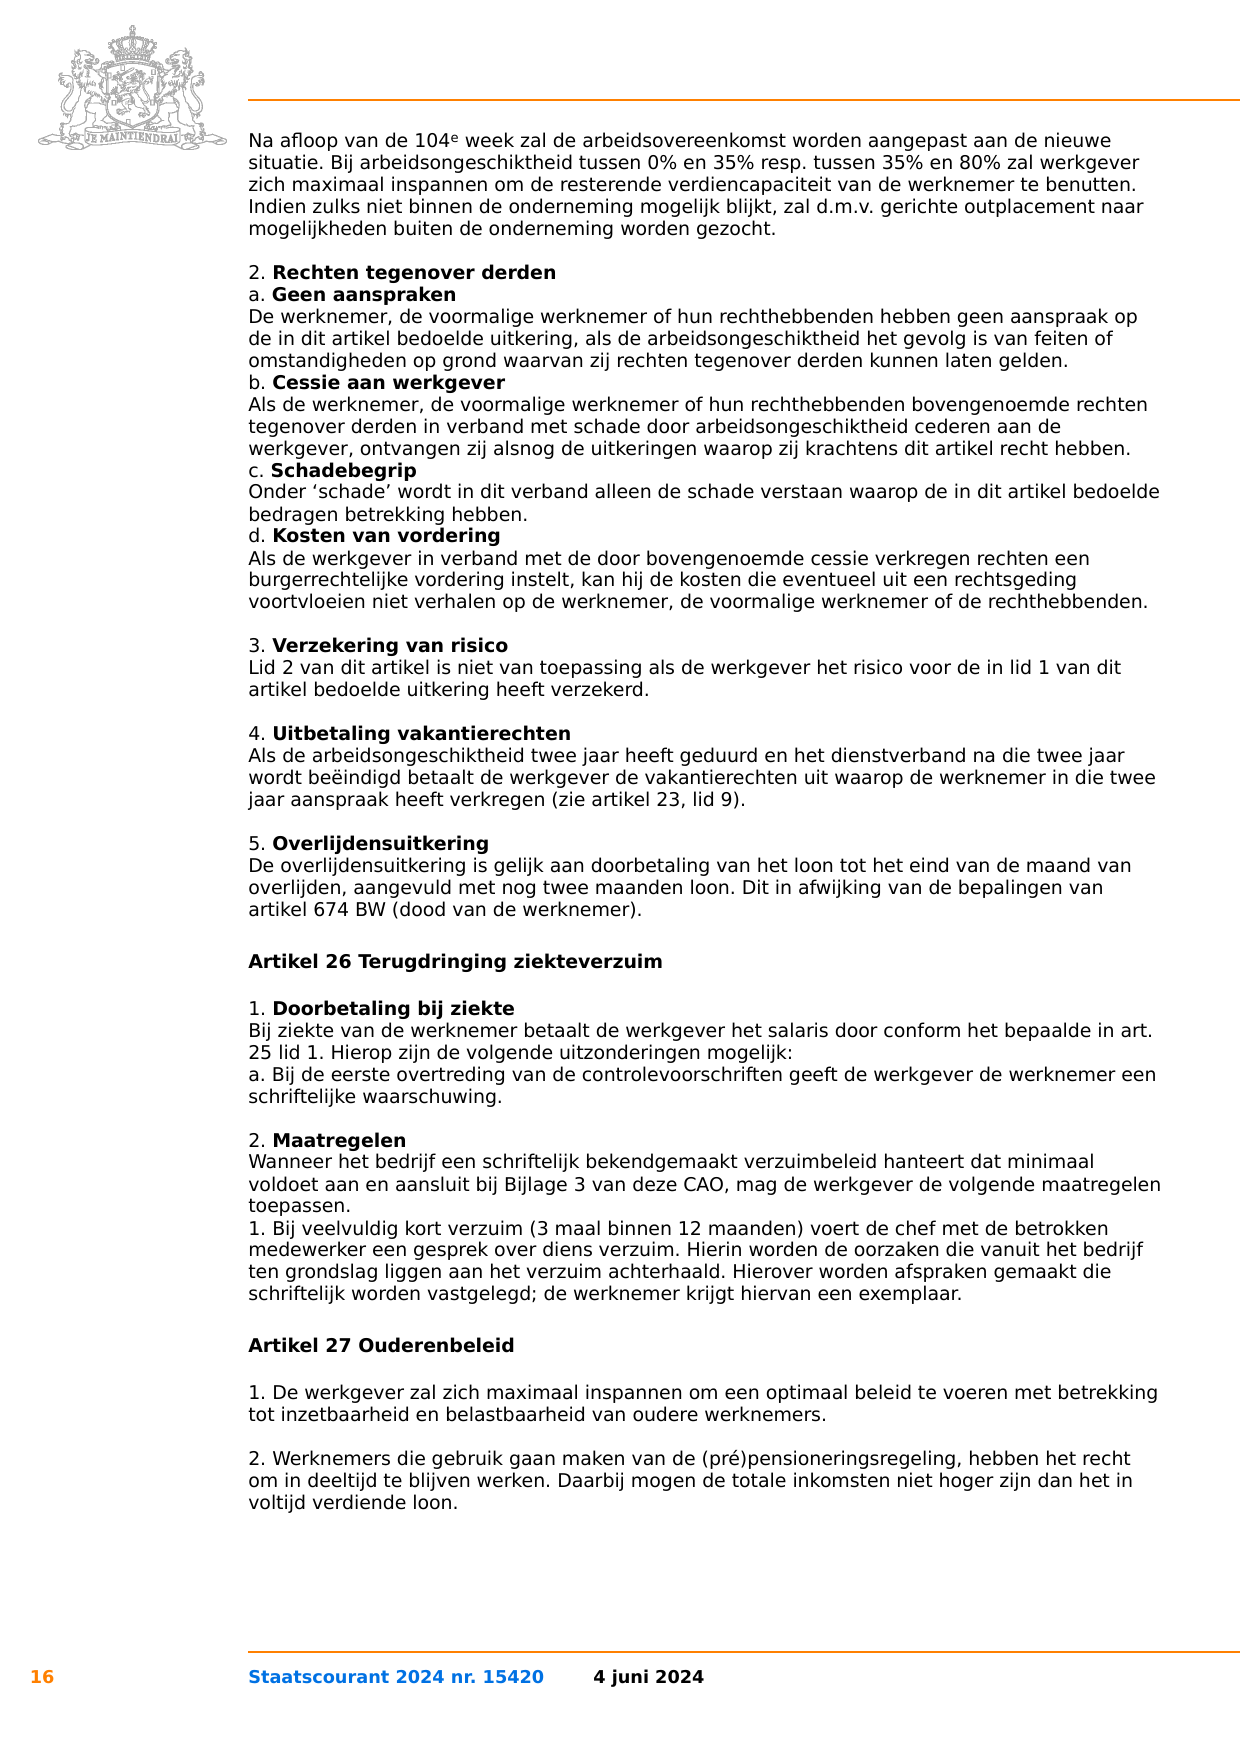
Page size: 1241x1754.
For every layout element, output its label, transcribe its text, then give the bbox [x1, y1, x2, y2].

subtitle Artikel 26 Terugdringing ziekteverzuim [248, 951, 1163, 973]
text c. Schadebegrip [248, 459, 1163, 481]
text b. Cessie aan werkgever [248, 372, 1163, 393]
text 2. Maatregelen [248, 1129, 1163, 1151]
text De overlijdensuitkering is gelijk aan doorbetaling van het loon tot het eind van de maand van overlijden, aangevuld met nog twee maanden loon. Dit in afwijking van de bepalingen van artikel 674 BW (dood van de werknemer). [248, 855, 1163, 921]
text Als de werkgever in verband met de door bovengenoemde cessie verkregen rechten een burgerrechtelijke vordering instelt, kan hij de kosten die eventueel uit een rechtsgeding voortvloeien niet verhalen op de werknemer, de voormalige werknemer of de rechthebbenden. [248, 547, 1163, 613]
text 1. De werkgever zal zich maximaal inspannen om een optimaal beleid te voeren met betrekking tot inzetbaarheid en belastbaarheid van oudere werknemers. [248, 1382, 1163, 1426]
text a. Bij de eerste overtreding van de controlevoorschriften geeft de werkgever de werknemer een schriftelijke waarschuwing. [248, 1064, 1163, 1108]
text Bij ziekte van de werknemer betaalt de werkgever het salaris door conform het bepaalde in art. 25 lid 1. Hierop zijn de volgende uitzonderingen mogelijk: [248, 1020, 1163, 1064]
text Na afloop van de 104e week zal de arbeidsovereenkomst worden aangepast aan de nieuwe situatie. Bij arbeidsongeschiktheid tussen 0% en 35% resp. tussen 35% en 80% zal werkgever zich maximaal inspannen om de resterende verdiencapaciteit van de werknemer te benutten. Indien zulks niet binnen de onderneming mogelijk blijkt, zal d.m.v. gerichte outplacement naar mogelijkheden buiten de onderneming worden gezocht. [248, 130, 1163, 240]
text Lid 2 van dit artikel is niet van toepassing als de werkgever het risico voor de in lid 1 van dit artikel bedoelde uitkering heeft verzekerd. [248, 657, 1163, 701]
text 5. Overlijdensuitkering [248, 833, 1163, 855]
text 2. Werknemers die gebruik gaan maken van de (pré)pensioneringsregeling, hebben het recht om in deeltijd te blijven werken. Daarbij mogen de totale inkomsten niet hoger zijn dan het in voltijd verdiende loon. [248, 1448, 1163, 1514]
text 3. Verzekering van risico [248, 635, 1163, 657]
text De werknemer, de voormalige werknemer of hun rechthebbenden hebben geen aanspraak op de in dit artikel bedoelde uitkering, als de arbeidsongeschiktheid het gevolg is van feiten of omstandigheden op grond waarvan zij rechten tegenover derden kunnen laten gelden. [248, 306, 1163, 372]
text d. Kosten van vordering [248, 525, 1163, 547]
text Als de werknemer, de voormalige werknemer of hun rechthebbenden bovengenoemde rechten tegenover derden in verband met schade door arbeidsongeschiktheid cederen aan de werkgever, ontvangen zij alsnog de uitkeringen waarop zij krachtens dit artikel recht hebben. [248, 393, 1163, 459]
text Onder ‘schade’ wordt in dit verband alleen de schade verstaan waarop de in dit artikel bedoelde bedragen betrekking hebben. [248, 481, 1163, 525]
text 1. Bij veelvuldig kort verzuim (3 maal binnen 12 maanden) voert de chef met de betrokken medewerker een gesprek over diens verzuim. Hierin worden de oorzaken die vanuit het bedrijf ten grondslag liggen aan het verzuim achterhaald. Hierover worden afspraken gemaakt die schriftelijk worden vastgelegd; de werknemer krijgt hiervan een exemplaar. [248, 1217, 1163, 1305]
text a. Geen aanspraken [248, 284, 1163, 306]
text Als de arbeidsongeschiktheid twee jaar heeft geduurd en het dienstverband na die twee jaar wordt beëindigd betaalt de werkgever de vakantierechten uit waarop de werknemer in die twee jaar aanspraak heeft verkregen (zie artikel 23, lid 9). [248, 745, 1163, 811]
text 4. Uitbetaling vakantierechten [248, 723, 1163, 745]
text Wanneer het bedrijf een schriftelijk bekendgemaakt verzuimbeleid hanteert dat minimaal voldoet aan en aansluit bij Bijlage 3 van deze CAO, mag de werkgever de volgende maatregelen toepassen. [248, 1151, 1163, 1217]
text 1. Doorbetaling bij ziekte [248, 998, 1163, 1020]
picture [38, 25, 227, 150]
text 2. Rechten tegenover derden [248, 262, 1163, 284]
subtitle Artikel 27 Ouderenbeleid [248, 1335, 1163, 1357]
